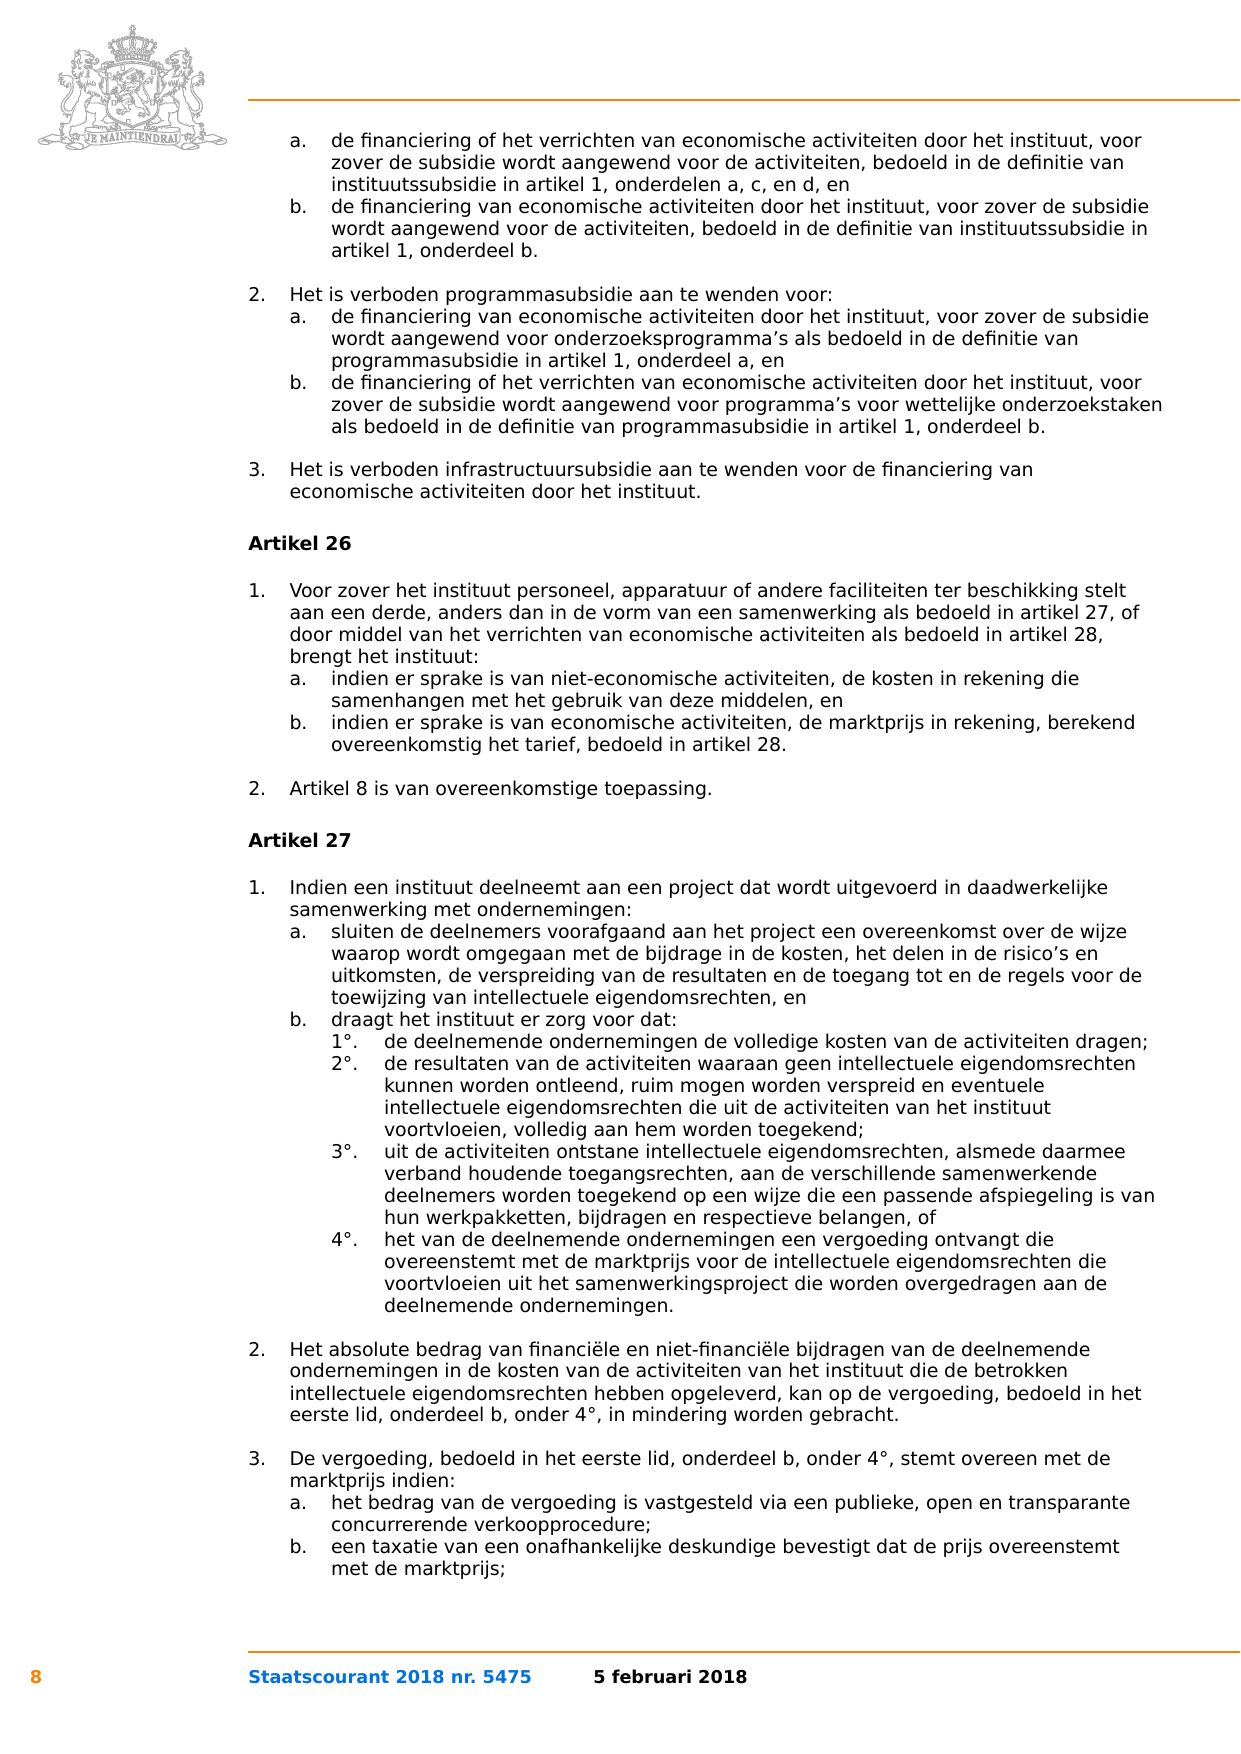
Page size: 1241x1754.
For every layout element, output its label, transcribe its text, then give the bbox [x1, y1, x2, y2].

text 4°. het van de deelnemende ondernemingen een vergoeding ontvangt die overeenstemt met de marktprijs voor de intellectuele eigendomsrechten die voortvloeien uit het samenwerkingsproject die worden overgedragen aan de deelnemende ondernemingen. [331, 1229, 1163, 1317]
text a. de financiering van economische activiteiten door het instituut, voor zover de subsidie wordt aangewend voor onderzoeksprogramma’s als bedoeld in de definitie van programmasubsidie in artikel 1, onderdeel a, en [289, 306, 1163, 372]
text b. de financiering van economische activiteiten door het instituut, voor zover de subsidie wordt aangewend voor de activiteiten, bedoeld in de definitie van instituutssubsidie in artikel 1, onderdeel b. [289, 196, 1163, 262]
text 1. Voor zover het instituut personeel, apparatuur of andere faciliteiten ter beschikking stelt aan een derde, anders dan in de vorm van een samenwerking als bedoeld in artikel 27, of door middel van het verrichten van economische activiteiten als bedoeld in artikel 28, brengt het instituut: [248, 580, 1163, 668]
subtitle Artikel 27 [248, 830, 1163, 852]
text b. draagt het instituut er zorg voor dat: [289, 1009, 1163, 1031]
text b. de financiering of het verrichten van economische activiteiten door het instituut, voor zover de subsidie wordt aangewend voor programma’s voor wettelijke onderzoekstaken als bedoeld in de definitie van programmasubsidie in artikel 1, onderdeel b. [289, 372, 1163, 437]
text 3. Het is verboden infrastructuursubsidie aan te wenden voor de financiering van economische activiteiten door het instituut. [248, 459, 1163, 503]
text 2. Artikel 8 is van overeenkomstige toepassing. [248, 778, 1163, 800]
text 1. Indien een instituut deelneemt aan een project dat wordt uitgevoerd in daadwerkelijke samenwerking met ondernemingen: [248, 877, 1163, 921]
text 3. De vergoeding, bedoeld in het eerste lid, onderdeel b, onder 4°, stemt overeen met de marktprijs indien: [248, 1448, 1163, 1492]
text b. een taxatie van een onafhankelijke deskundige bevestigt dat de prijs overeenstemt met de marktprijs; [289, 1536, 1163, 1580]
text a. indien er sprake is van niet-economische activiteiten, de kosten in rekening die samenhangen met het gebruik van deze middelen, en [289, 668, 1163, 712]
text 3°. uit de activiteiten ontstane intellectuele eigendomsrechten, alsmede daarmee verband houdende toegangsrechten, aan de verschillende samenwerkende deelnemers worden toegekend op een wijze die een passende afspiegeling is van hun werkpakketten, bijdragen en respectieve belangen, of [331, 1141, 1163, 1229]
text 1°. de deelnemende ondernemingen de volledige kosten van de activiteiten dragen; [331, 1031, 1163, 1053]
text a. het bedrag van de vergoeding is vastgesteld via een publieke, open en transparante concurrerende verkoopprocedure; [289, 1492, 1163, 1536]
text b. indien er sprake is van economische activiteiten, de marktprijs in rekening, berekend overeenkomstig het tarief, bedoeld in artikel 28. [289, 712, 1163, 756]
text 2. Het absolute bedrag van financiële en niet-financiële bijdragen van de deelnemende ondernemingen in de kosten van de activiteiten van het instituut die de betrokken intellectuele eigendomsrechten hebben opgeleverd, kan op de vergoeding, bedoeld in het eerste lid, onderdeel b, onder 4°, in mindering worden gebracht. [248, 1338, 1163, 1426]
text a. de financiering of het verrichten van economische activiteiten door het instituut, voor zover de subsidie wordt aangewend voor de activiteiten, bedoeld in de definitie van instituutssubsidie in artikel 1, onderdelen a, c, en d, en [289, 130, 1163, 196]
text 2. Het is verboden programmasubsidie aan te wenden voor: [248, 284, 1163, 306]
picture [38, 25, 227, 150]
subtitle Artikel 26 [248, 533, 1163, 555]
text 2°. de resultaten van de activiteiten waaraan geen intellectuele eigendomsrechten kunnen worden ontleend, ruim mogen worden verspreid en eventuele intellectuele eigendomsrechten die uit de activiteiten van het instituut voortvloeien, volledig aan hem worden toegekend; [331, 1053, 1163, 1141]
text a. sluiten de deelnemers voorafgaand aan het project een overeenkomst over de wijze waarop wordt omgegaan met de bijdrage in de kosten, het delen in de risico’s en uitkomsten, de verspreiding van de resultaten en de toegang tot en de regels voor de toewijzing van intellectuele eigendomsrechten, en [289, 921, 1163, 1009]
